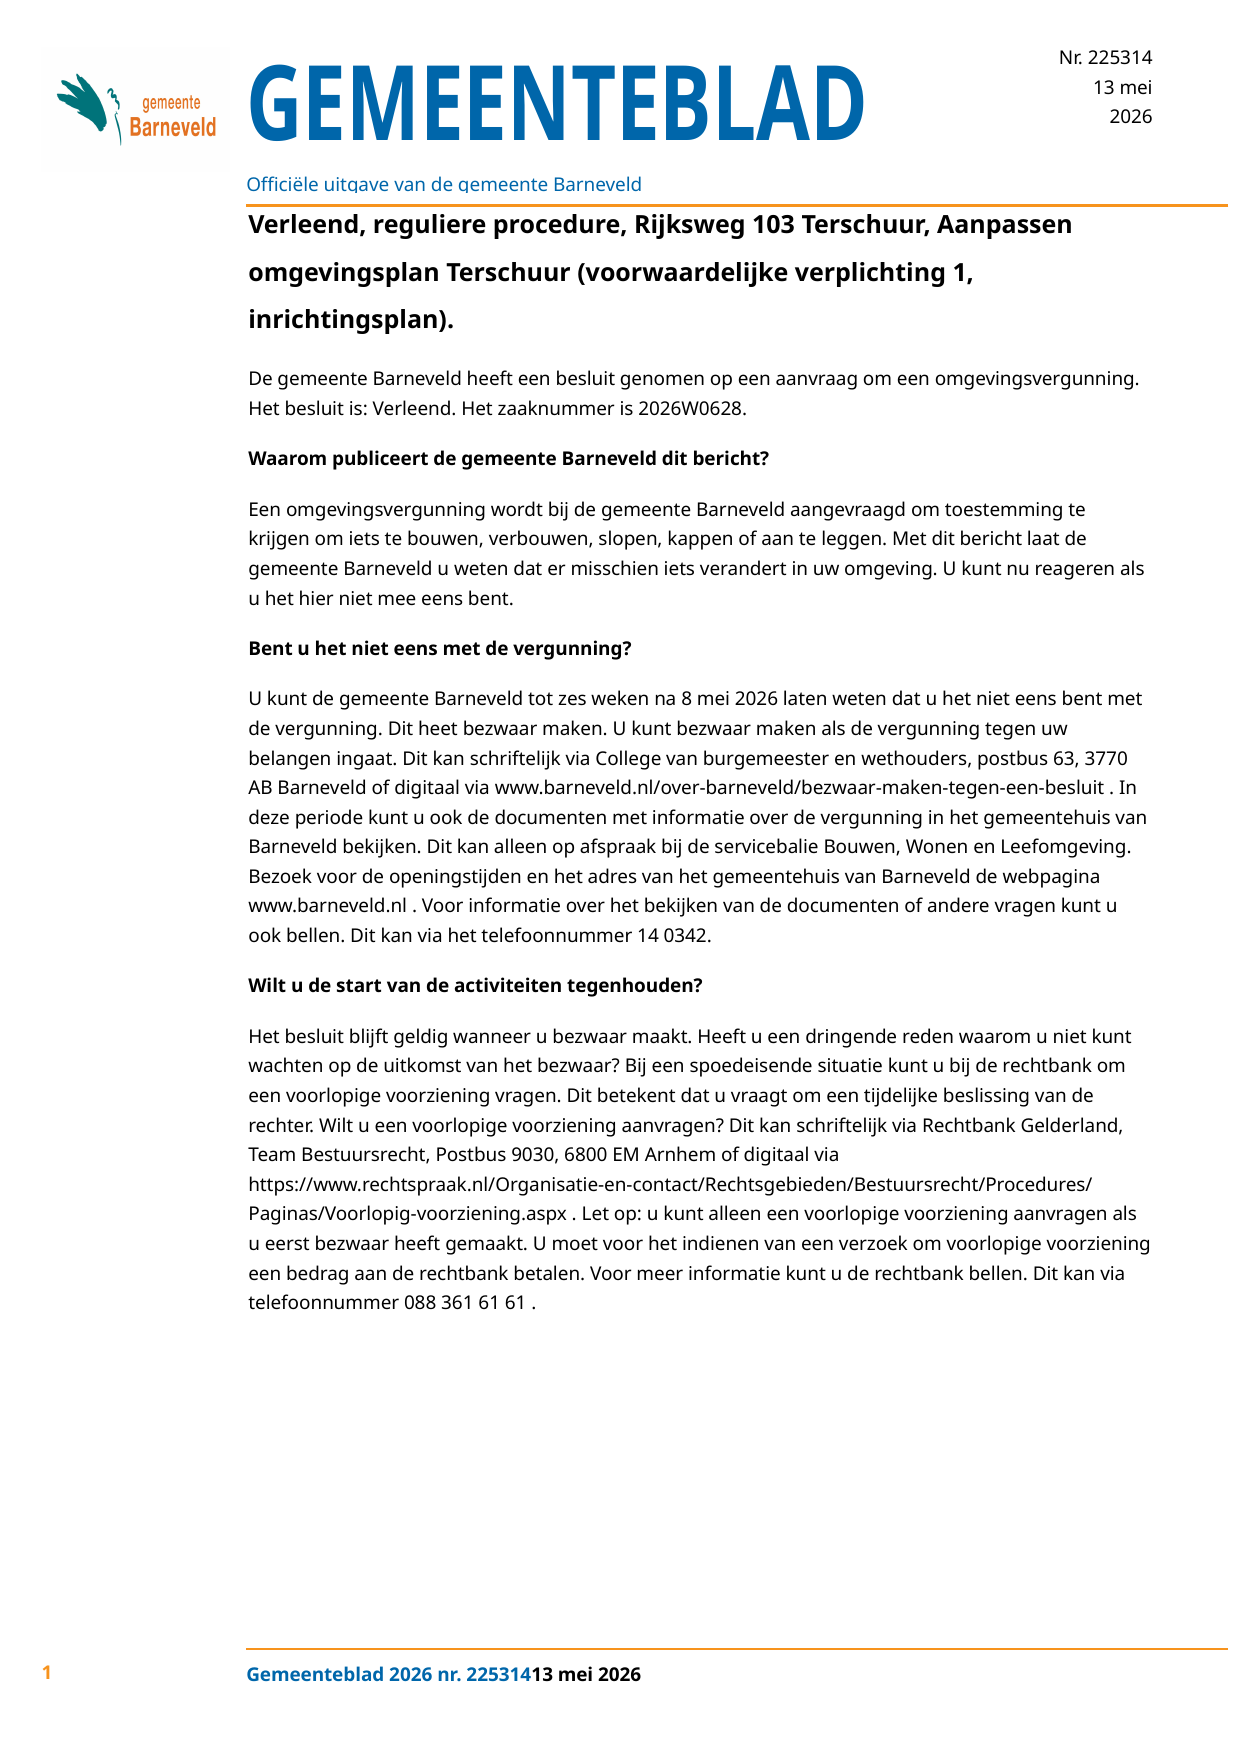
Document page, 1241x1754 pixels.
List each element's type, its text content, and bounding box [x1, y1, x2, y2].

text Verleend, reguliere procedure, Rijksweg 103 Terschuur, Aanpassen omgevingsplan Terschuur (voorwaardelijke verplichting 1, inrichtingsplan). [248, 207, 1152, 336]
picture [41, 47, 231, 172]
text Wilt u de start van de activiteiten tegenhouden? [248, 973, 1152, 998]
text De gemeente Barneveld heeft een besluit genomen op een aanvraag om een omgevingsvergunning. Het besluit is: Verleend. Het zaaknummer is 2026W0628. [248, 366, 1152, 421]
text Het besluit blijft geldig wanneer u bezwaar maakt. Heeft u een dringende reden waarom u niet kunt wachten op de uitkomst van het bezwaar? Bij een spoedeisende situatie kunt u bij de rechtbank om een voorlopige voorziening vragen. Dit betekent dat u vraagt om een tijdelijke beslissing van de rechter. Wilt u een voorlopige voorziening aanvragen? Dit kan schriftelijk via Rechtbank Gelderland, Team Bestuursrecht, Postbus 9030, 6800 EM Arnhem of digitaal via https://www.rechtspraak.nl/Organisatie-en-contact/Rechtsgebieden/Bestuursrecht/Procedures/Paginas/Voorlopig-voorziening.aspx . Let op: u kunt alleen een voorlopige voorziening aanvragen als u eerst bezwaar heeft gemaakt. U moet voor het indienen van een verzoek om voorlopige voorziening een bedrag aan de rechtbank betalen. Voor meer informatie kunt u de rechtbank bellen. Dit kan via telefoonnummer 088 361 61 61 . [248, 1023, 1152, 1315]
text Waarom publiceert de gemeente Barneveld dit bericht? [248, 446, 1152, 471]
text Bent u het niet eens met de vergunning? [248, 635, 1152, 661]
text U kunt de gemeente Barneveld tot zes weken na 8 mei 2026 laten weten dat u het niet eens bent met de vergunning. Dit heet bezwaar maken. U kunt bezwaar maken als de vergunning tegen uw belangen ingaat. Dit kan schriftelijk via College van burgemeester en wethouders, postbus 63, 3770 AB Barneveld of digitaal via www.barneveld.nl/over-barneveld/bezwaar-maken-tegen-een-besluit . In deze periode kunt u ook de documenten met informatie over de vergunning in het gemeentehuis van Barneveld bekijken. Dit kan alleen op afspraak bij de servicebalie Bouwen, Wonen en Leefomgeving. Bezoek voor de openingstijden en het adres van het gemeentehuis van Barneveld de webpagina www.barneveld.nl . Voor informatie over het bekijken van de documenten of andere vragen kunt u ook bellen. Dit kan via het telefoonnummer 14 0342. [248, 686, 1152, 948]
text Een omgevingsvergunning wordt bij de gemeente Barneveld aangevraagd om toestemming te krijgen om iets te bouwen, verbouwen, slopen, kappen of aan te leggen. Met dit bericht laat de gemeente Barneveld u weten dat er misschien iets verandert in uw omgeving. U kunt nu reageren als u het hier niet mee eens bent. [248, 496, 1152, 610]
